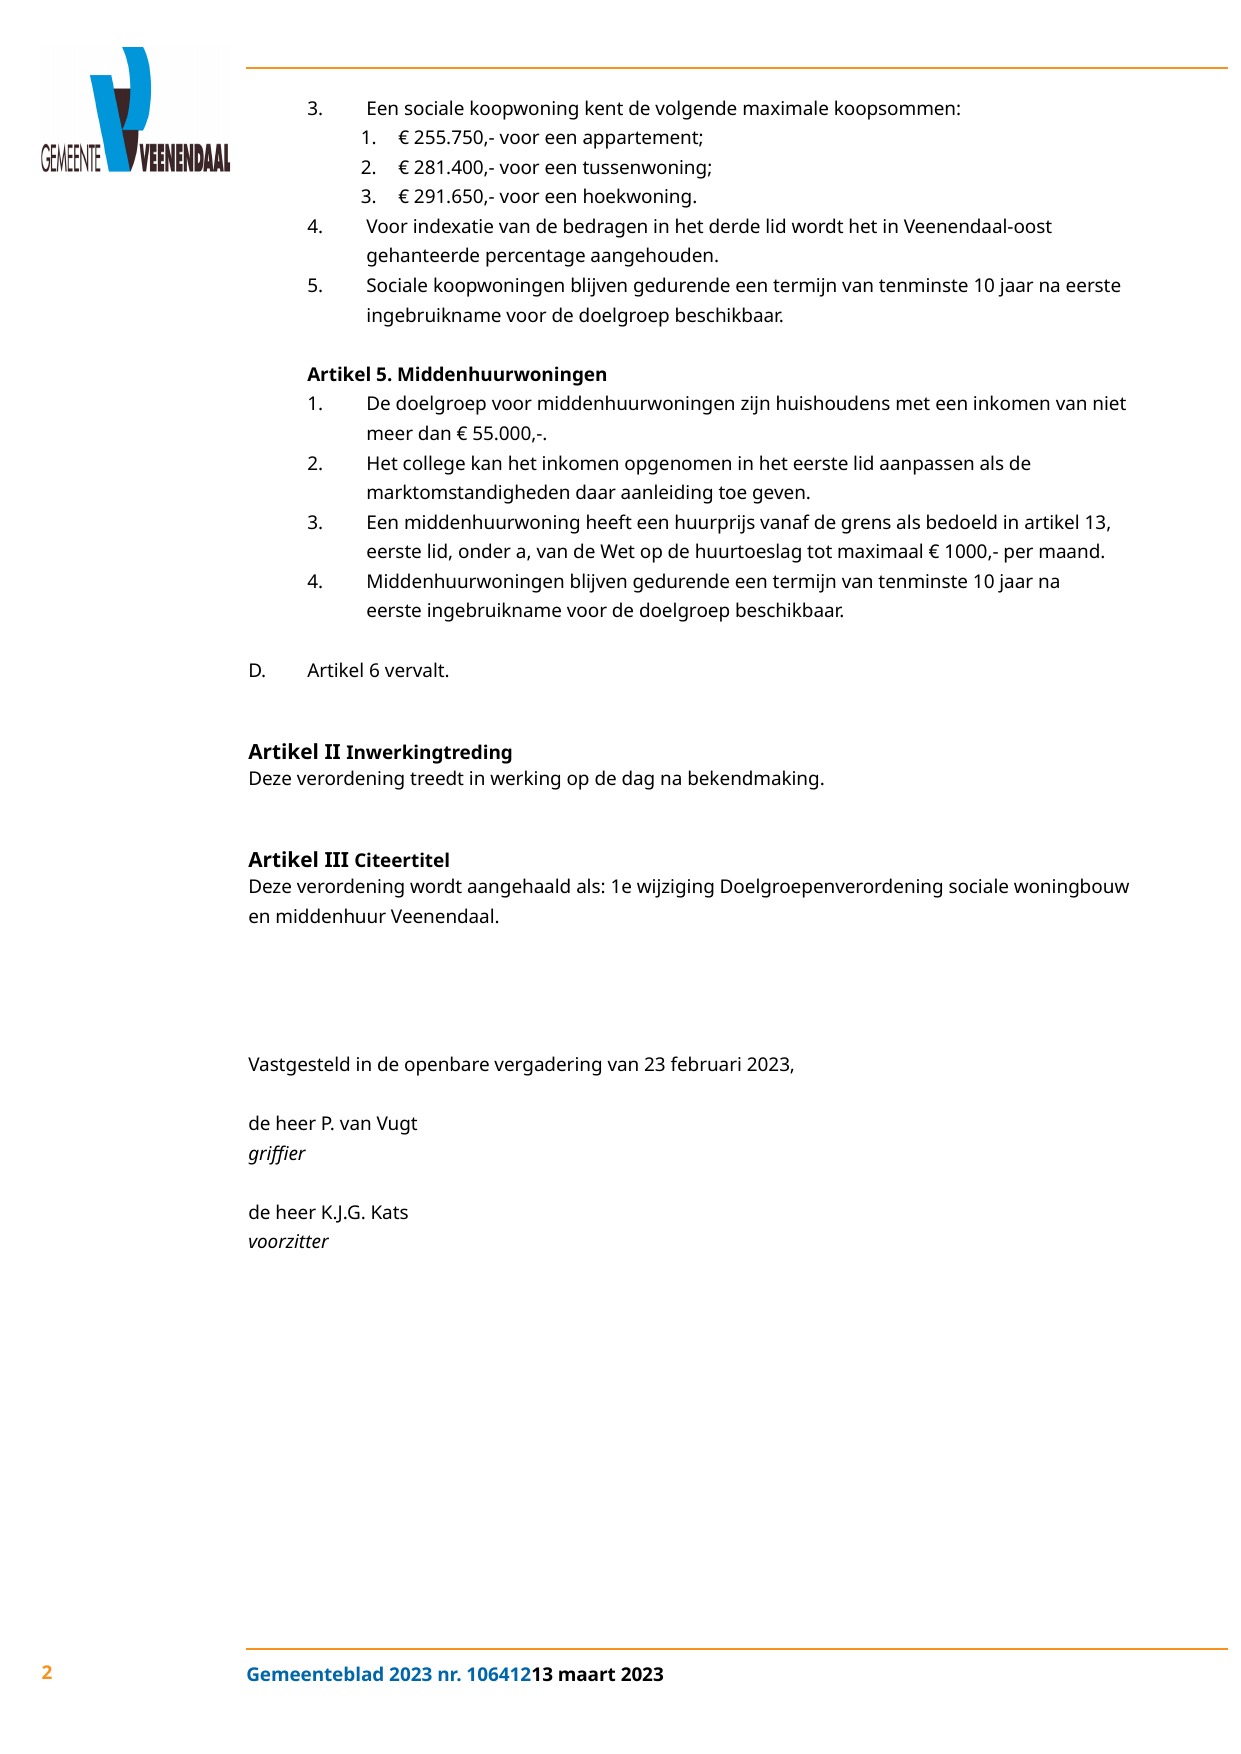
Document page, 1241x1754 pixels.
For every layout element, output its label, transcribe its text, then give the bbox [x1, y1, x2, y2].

list € 255.750,- voor een appartement; [361, 124, 1152, 150]
list De doelgroep voor middenhuurwoningen zijn huishoudens met een inkomen van niet meer dan € 55.000,-. [307, 391, 1152, 446]
text Deze verordening treedt in werking op de dag na bekendmaking. [248, 765, 1152, 791]
list € 281.400,- voor een tussenwoning; [361, 154, 1152, 180]
text voorzitter [248, 1229, 1152, 1254]
text Vastgesteld in de openbare vergadering van 23 februari 2023, [248, 1051, 1152, 1077]
list Een middenhuurwoning heeft een huurprijs vanaf de grens als bedoeld in artikel 13, eerste lid, onder a, van de Wet op de huurtoeslag tot maximaal € 1000,- per maand. [307, 509, 1152, 564]
list Artikel 6 vervalt. [248, 657, 1152, 683]
text Artikel III Citeertitel [248, 845, 1152, 874]
text griffier [248, 1140, 1152, 1166]
list Een sociale koopwoning kent de volgende maximale koopsommen: [307, 95, 1152, 121]
text de heer P. van Vugt [248, 1110, 1152, 1136]
picture [41, 47, 130, 172]
list Het college kan het inkomen opgenomen in het eerste lid aanpassen als de marktomstandigheden daar aanleiding toe geven. [307, 450, 1152, 505]
list Voor indexatie van de bedragen in het derde lid wordt het in Veenendaal-oost gehanteerde percentage aangehouden. [307, 213, 1152, 268]
list Middenhuurwoningen blijven gedurende een termijn van tenminste 10 jaar na eerste ingebruikname voor de doelgroep beschikbaar. [307, 568, 1152, 623]
text Deze verordening wordt aangehaald als: 1e wijziging Doelgroepenverordening sociale woningbouw en middenhuur Veenendaal. [248, 874, 1152, 929]
list Sociale koopwoningen blijven gedurende een termijn van tenminste 10 jaar na eerste ingebruikname voor de doelgroep beschikbaar. [307, 272, 1152, 328]
list Artikel 5. Middenhuurwoningen [248, 361, 1152, 387]
text de heer K.J.G. Kats [248, 1199, 1152, 1225]
list € 291.650,- voor een hoekwoning. [361, 183, 1152, 209]
text Artikel II Inwerkingtreding [248, 737, 1152, 765]
picture [123, 47, 231, 172]
